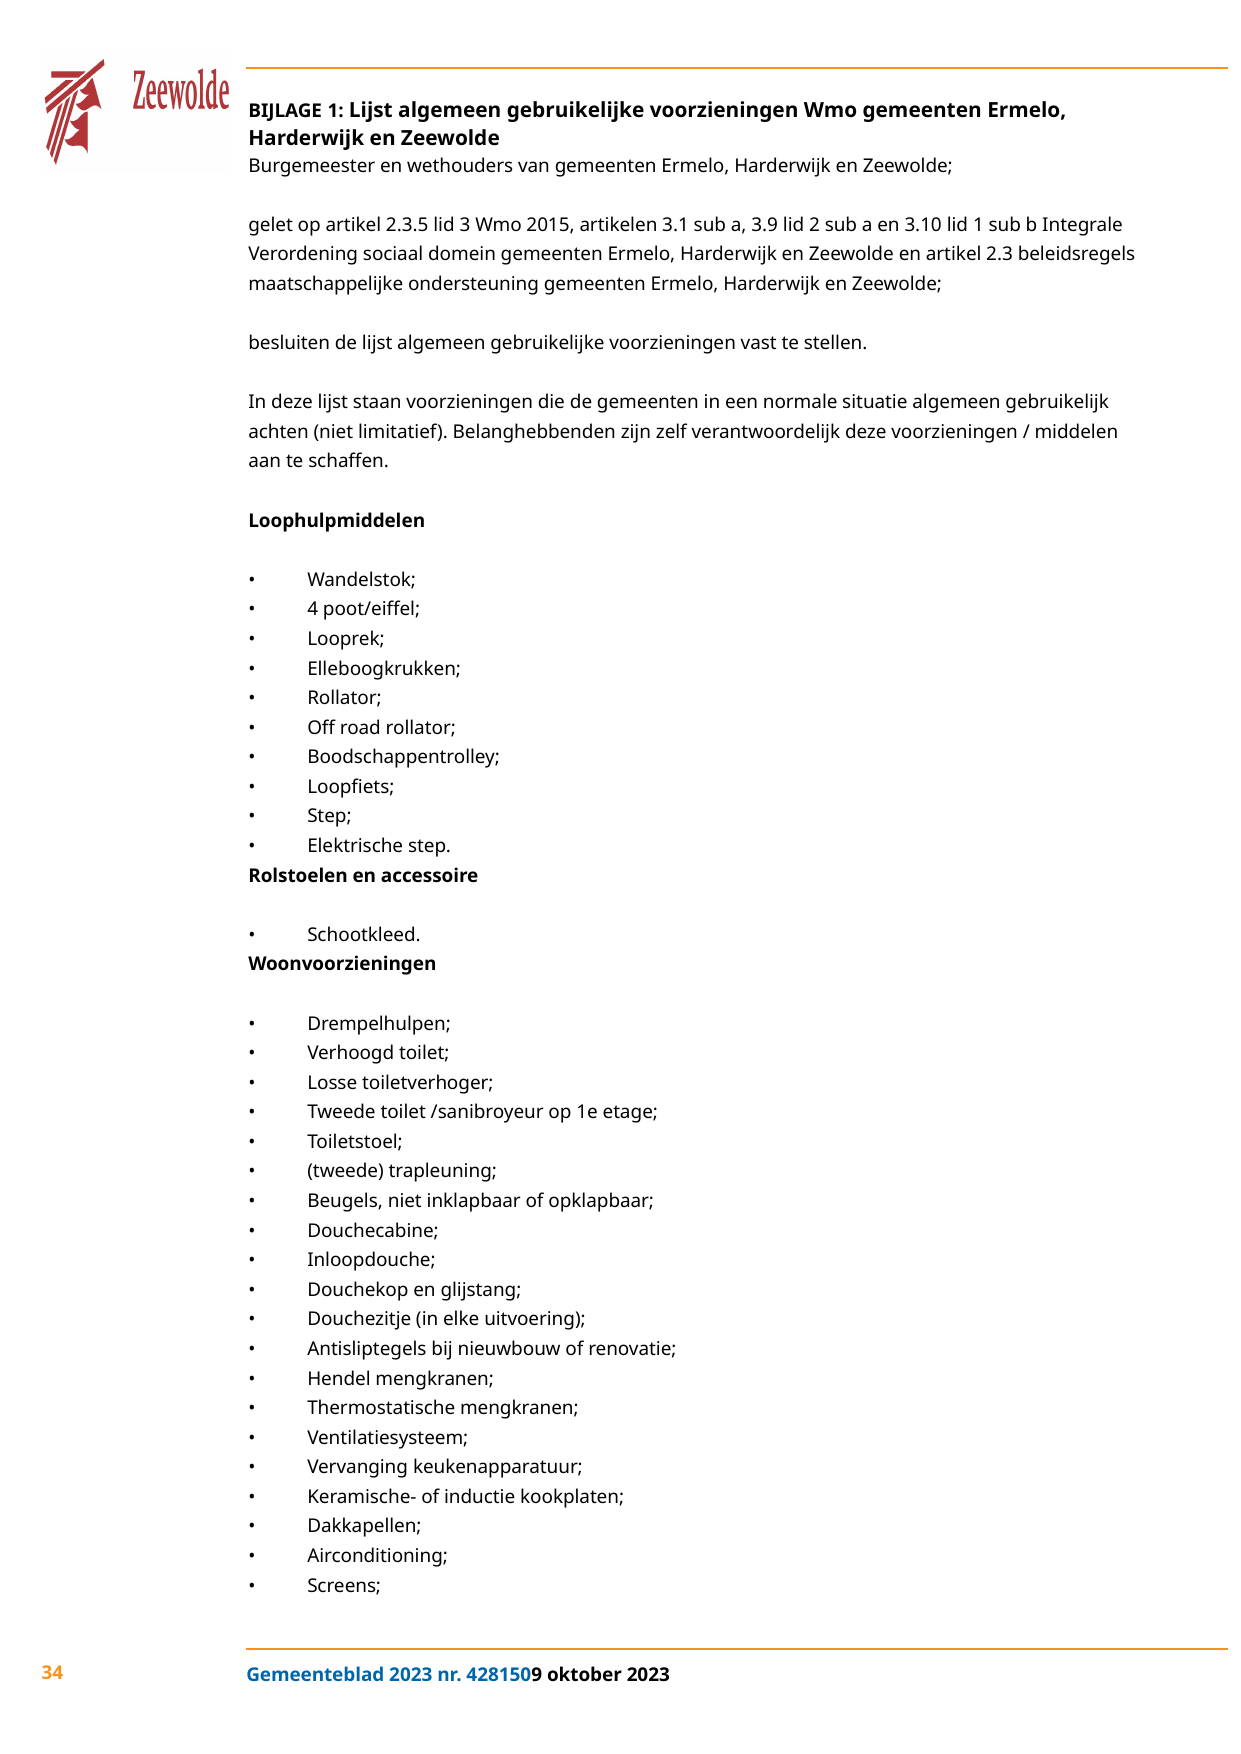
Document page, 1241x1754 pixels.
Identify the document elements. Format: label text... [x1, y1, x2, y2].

list Schootkleed. [248, 921, 1152, 947]
text Burgemeester en wethouders van gemeenten Ermelo, Harderwijk en Zeewolde; [248, 152, 1152, 177]
text Woonvoorzieningen [248, 951, 1152, 976]
picture [41, 47, 231, 172]
list Elektrische step. [248, 832, 1152, 858]
list Thermostatische mengkranen; [248, 1394, 1152, 1420]
list Boodschappentrolley; [248, 743, 1152, 769]
list Keramische- of inductie kookplaten; [248, 1483, 1152, 1509]
list Screens; [248, 1572, 1152, 1597]
list Airconditioning; [248, 1542, 1152, 1568]
list Inloopdouche; [248, 1246, 1152, 1272]
list Off road rollator; [248, 714, 1152, 739]
list Step; [248, 803, 1152, 828]
list Ventilatiesysteem; [248, 1424, 1152, 1449]
list Douchecabine; [248, 1217, 1152, 1242]
list Looprek; [248, 625, 1152, 651]
list Wandelstok; [248, 566, 1152, 592]
list Loopfiets; [248, 773, 1152, 799]
list Vervanging keukenapparatuur; [248, 1453, 1152, 1479]
list Tweede toilet /sanibroyeur op 1e etage; [248, 1098, 1152, 1124]
list Douchezitje (in elke uitvoering); [248, 1306, 1152, 1331]
list Douchekop en glijstang; [248, 1276, 1152, 1302]
list (tweede) trapleuning; [248, 1158, 1152, 1183]
text besluiten de lijst algemeen gebruikelijke voorzieningen vast te stellen. [248, 329, 1152, 355]
list Toiletstoel; [248, 1128, 1152, 1154]
list Elleboogkrukken; [248, 655, 1152, 680]
list Hendel mengkranen; [248, 1365, 1152, 1390]
list 4 poot/eiffel; [248, 596, 1152, 621]
list Dakkapellen; [248, 1513, 1152, 1538]
text BIJLAGE 1: Lijst algemeen gebruikelijke voorzieningen Wmo gemeenten Ermelo, Harderwijk en Zeewolde [248, 95, 1152, 152]
text gelet op artikel 2.3.5 lid 3 Wmo 2015, artikelen 3.1 sub a, 3.9 lid 2 sub a en 3.10 lid 1 sub b Integrale Verordening sociaal domein gemeenten Ermelo, Harderwijk en Zeewolde en artikel 2.3 beleidsregels maatschappelijke ondersteuning gemeenten Ermelo, Harderwijk en Zeewolde; [248, 211, 1152, 296]
list Beugels, niet inklapbaar of opklapbaar; [248, 1187, 1152, 1213]
text Loophulpmiddelen [248, 507, 1152, 532]
list Rollator; [248, 684, 1152, 710]
list Losse toiletverhoger; [248, 1069, 1152, 1094]
list Antisliptegels bij nieuwbouw of renovatie; [248, 1335, 1152, 1361]
text Rolstoelen en accessoire [248, 862, 1152, 887]
text In deze lijst staan voorzieningen die de gemeenten in een normale situatie algemeen gebruikelijk achten (niet limitatief). Belanghebbenden zijn zelf verantwoordelijk deze voorzieningen / middelen aan te schaffen. [248, 388, 1152, 473]
list Drempelhulpen; [248, 1010, 1152, 1035]
list Verhoogd toilet; [248, 1039, 1152, 1065]
